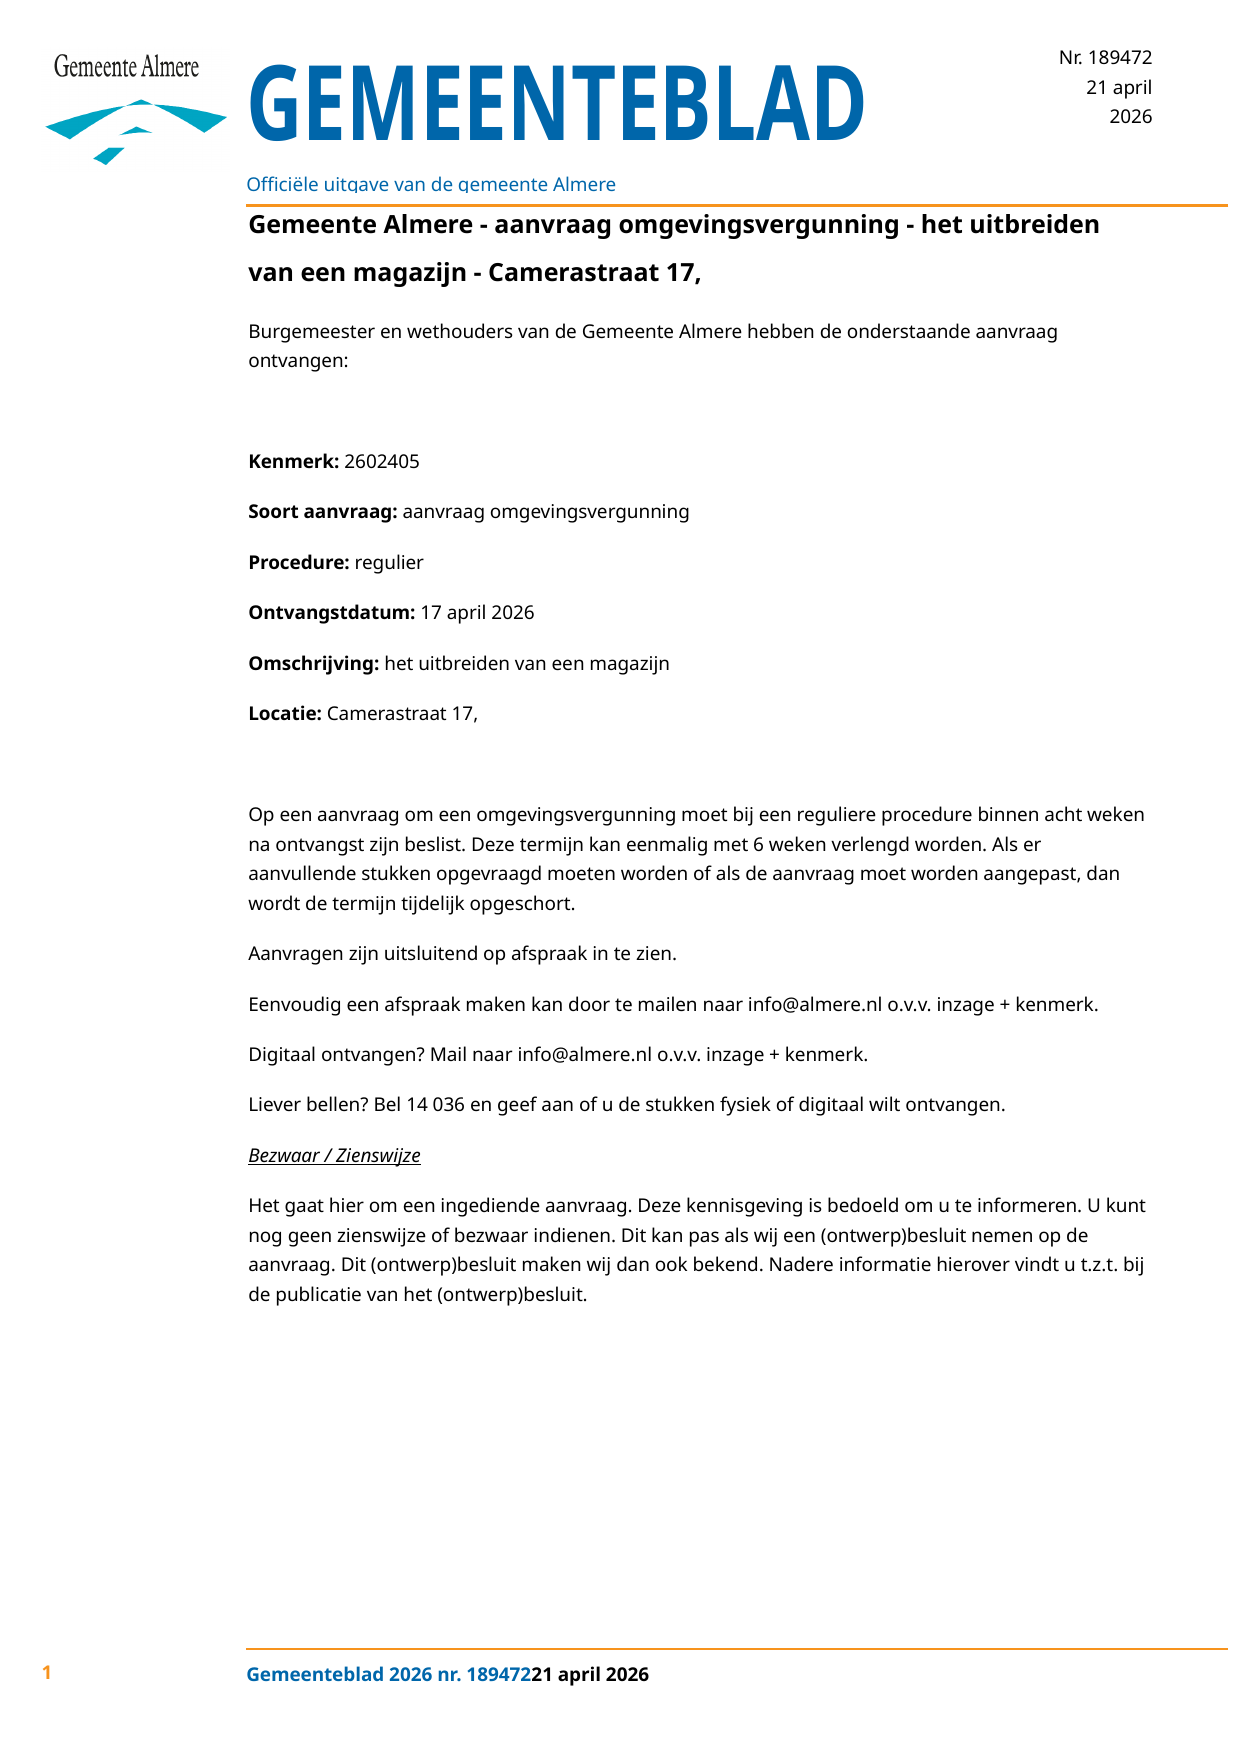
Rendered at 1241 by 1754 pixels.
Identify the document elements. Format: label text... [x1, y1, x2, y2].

text Omschrijving: het uitbreiden van een magazijn [248, 650, 1152, 676]
text Gemeente Almere - aanvraag omgevingsvergunning - het uitbreiden van een magazijn - Camerastraat 17, [248, 207, 1152, 288]
text Procedure: regulier [248, 549, 1152, 575]
text Soort aanvraag: aanvraag omgevingsvergunning [248, 499, 1152, 524]
text Ontvangstdatum: 17 april 2026 [248, 599, 1152, 625]
text Het gaat hier om een ingediende aanvraag. Deze kennisgeving is bedoeld om u te informeren. U kunt nog geen zienswijze of bezwaar indienen. Dit kan pas als wij een (ontwerp)besluit nemen op de aanvraag. Dit (ontwerp)besluit maken wij dan ook bekend. Nadere informatie hierover vindt u t.z.t. bij de publicatie van het (ontwerp)besluit. [248, 1192, 1152, 1307]
text Liever bellen? Bel 14 036 en geef aan of u de stukken fysiek of digitaal wilt ontvangen. [248, 1092, 1152, 1117]
text Op een aanvraag om een omgevingsvergunning moet bij een reguliere procedure binnen acht weken na ontvangst zijn beslist. Deze termijn kan eenmalig met 6 weken verlengd worden. Als er aanvullende stukken opgevraagd moeten worden of als de aanvraag moet worden aangepast, dan wordt de termijn tijdelijk opgeschort. [248, 801, 1152, 916]
text Digitaal ontvangen? Mail naar info@almere.nl o.v.v. inzage + kenmerk. [248, 1041, 1152, 1067]
text Bezwaar / Zienswijze [248, 1142, 1152, 1168]
text Aanvragen zijn uitsluitend op afspraak in te zien. [248, 940, 1152, 966]
text Locatie: Camerastraat 17, [248, 700, 1152, 726]
text Kenmerk: 2602405 [248, 448, 1152, 474]
text Burgemeester en wethouders van de Gemeente Almere hebben de onderstaande aanvraag ontvangen: [248, 318, 1152, 373]
picture [41, 47, 231, 172]
text Eenvoudig een afspraak maken kan door te mailen naar info@almere.nl o.v.v. inzage + kenmerk. [248, 991, 1152, 1017]
